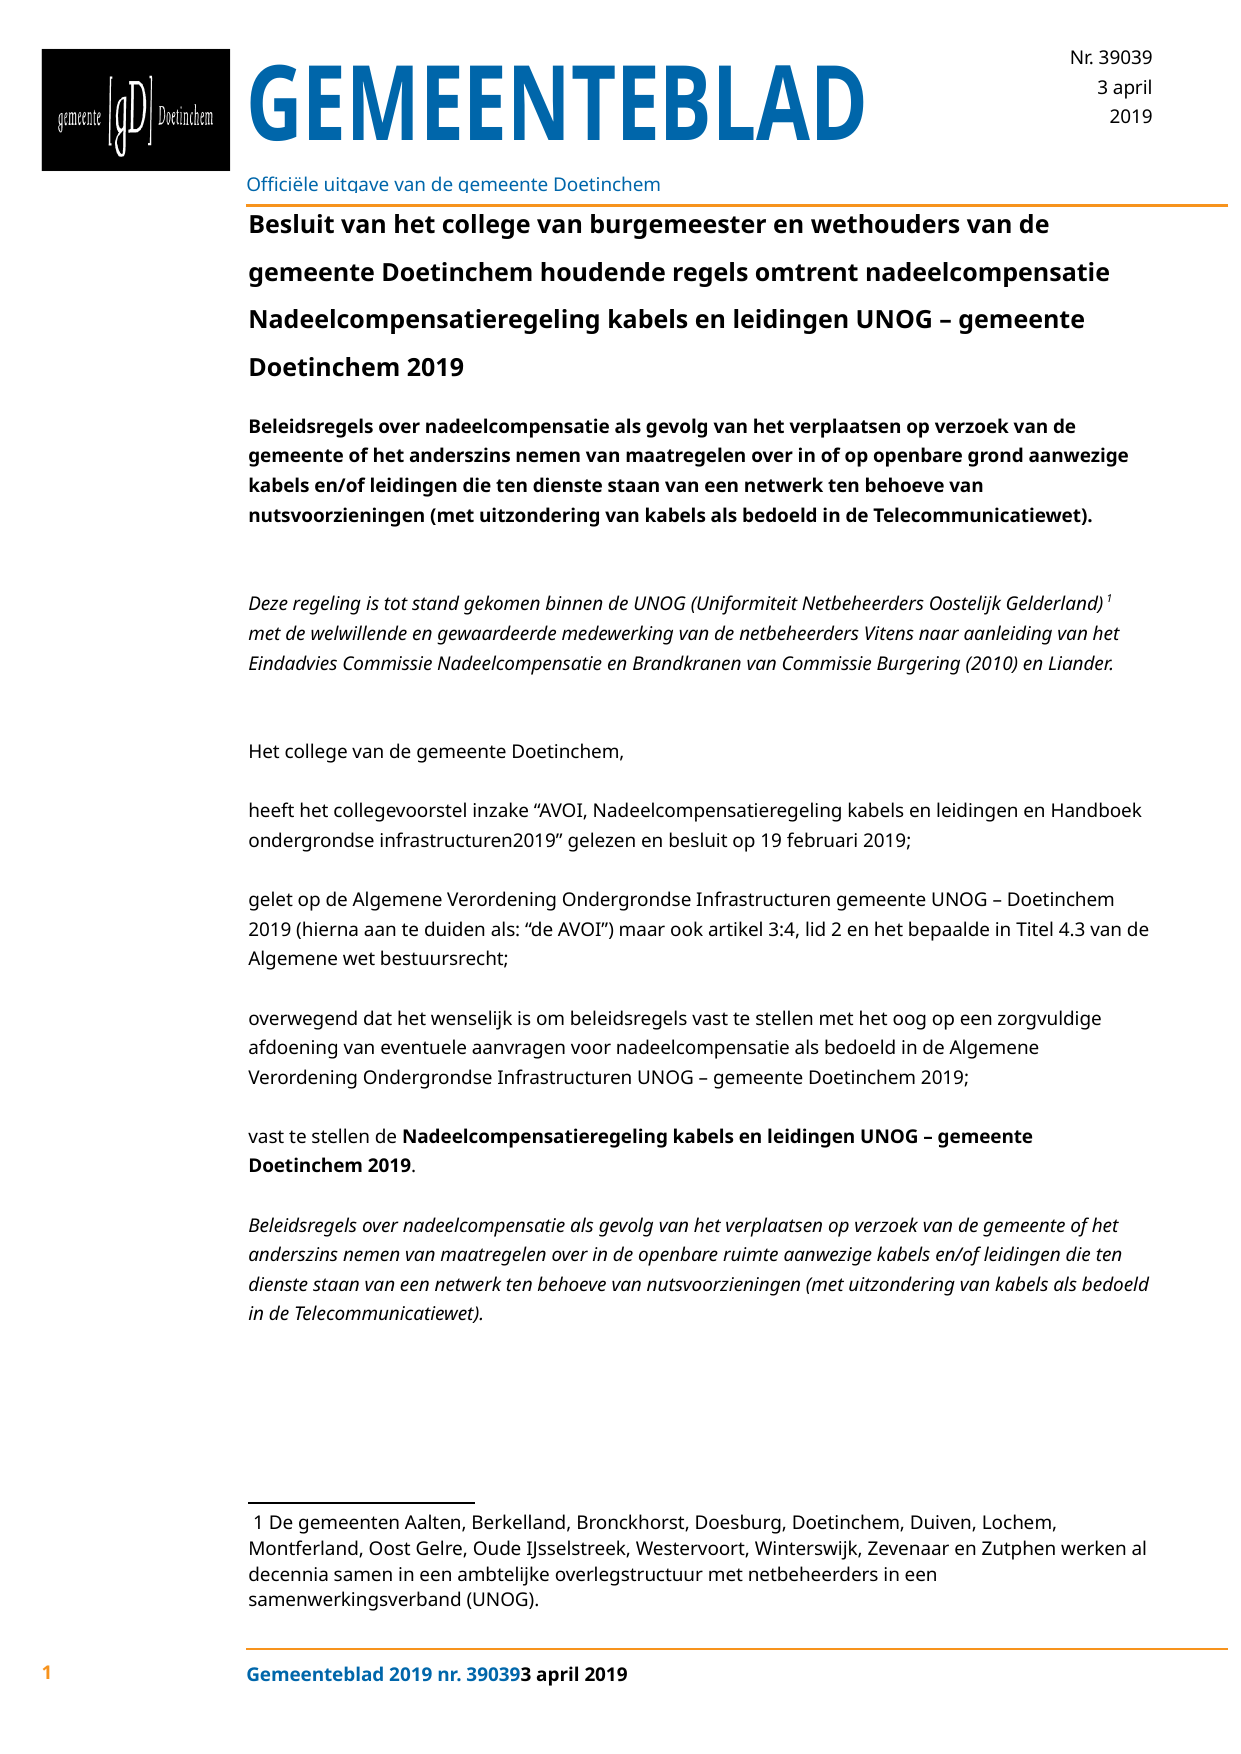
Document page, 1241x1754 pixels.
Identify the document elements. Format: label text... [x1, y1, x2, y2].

text Beleidsregels over nadeelcompensatie als gevolg van het verplaatsen op verzoek van de gemeente of het anderszins nemen van maatregelen over in de openbare ruimte aanwezige kabels en/of leidingen die ten dienste staan van een netwerk ten behoeve van nutsvoorzieningen (met uitzondering van kabels als bedoeld in de Telecommunicatiewet). [248, 1212, 1152, 1326]
picture [41, 47, 231, 172]
text gelet op de Algemene Verordening Ondergrondse Infrastructuren gemeente UNOG – Doetinchem 2019 (hierna aan te duiden als: “de AVOI”) maar ook artikel 3:4, lid 2 en het bepaalde in Titel 4.3 van de Algemene wet bestuursrecht; [248, 886, 1152, 971]
text Het college van de gemeente Doetinchem, [248, 738, 1152, 764]
text overwegend dat het wenselijk is om beleidsregels vast te stellen met het oog op een zorgvuldige afdoening van eventuele aanvragen voor nadeelcompensatie als bedoeld in de Algemene Verordening Ondergrondse Infrastructuren UNOG – gemeente Doetinchem 2019; [248, 1005, 1152, 1090]
text Beleidsregels over nadeelcompensatie als gevolg van het verplaatsen op verzoek van de gemeente of het anderszins nemen van maatregelen over in of op openbare grond aanwezige kabels en/of leidingen die ten dienste staan van een netwerk ten behoeve van nutsvoorzieningen (met uitzondering van kabels als bedoeld in de Telecommunicatiewet). [248, 413, 1152, 528]
text Deze regeling is tot stand gekomen binnen de UNOG (Uniformiteit Netbeheerders Oostelijk Gelderland) met de welwillende en gewaardeerde medewerking van de netbeheerders Vitens naar aanleiding van het Eindadvies Commissie Nadeelcompensatie en Brandkranen van Commissie Burgering (2010) en Liander. [248, 591, 1152, 676]
text vast te stellen de Nadeelcompensatieregeling kabels en leidingen UNOG – gemeente Doetinchem 2019. [248, 1123, 1152, 1178]
text heeft het collegevoorstel inzake “AVOI, Nadeelcompensatieregeling kabels en leidingen en Handboek ondergrondse infrastructuren2019” gelezen en besluit op 19 februari 2019; [248, 798, 1152, 853]
text De gemeenten Aalten, Berkelland, Bronckhorst, Doesburg, Doetinchem, Duiven, Lochem, Montferland, Oost Gelre, Oude IJsselstreek, Westervoort, Winterswijk, Zevenaar en Zutphen werken al decennia samen in een ambtelijke overlegstructuur met netbeheerders in een samenwerkingsverband (UNOG). [248, 1509, 1152, 1612]
text Besluit van het college van burgemeester en wethouders van de gemeente Doetinchem houdende regels omtrent nadeelcompensatie Nadeelcompensatieregeling kabels en leidingen UNOG – gemeente Doetinchem 2019 [248, 207, 1152, 384]
